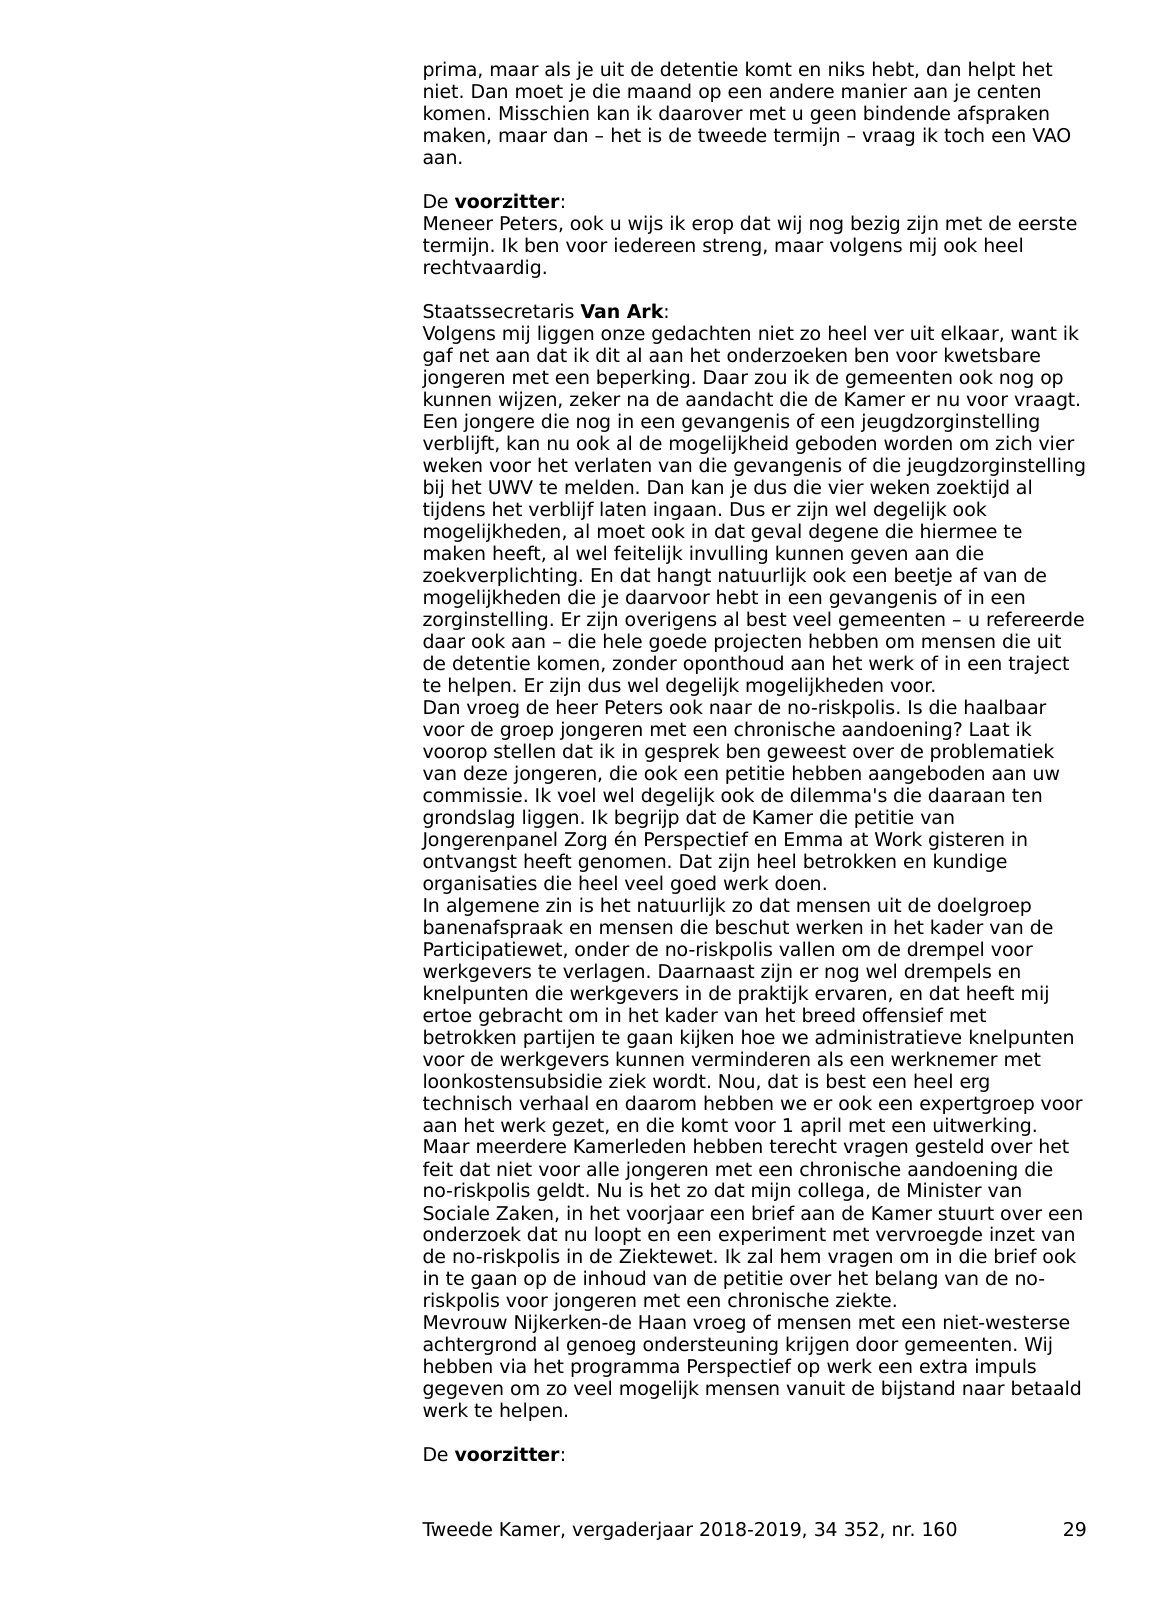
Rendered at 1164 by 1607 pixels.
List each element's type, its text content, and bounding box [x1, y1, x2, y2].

text Meneer Peters, ook u wijs ik erop dat wij nog bezig zijn met de eerste termijn. Ik ben voor iedereen streng, maar volgens mij ook heel rechtvaardig. [422, 213, 1087, 279]
text Mevrouw Nijkerken-de Haan vroeg of mensen met een niet-westerse achtergrond al genoeg ondersteuning krijgen door gemeenten. Wij hebben via het programma Perspectief op werk een extra impuls gegeven om zo veel mogelijk mensen vanuit de bijstand naar betaald werk te helpen. [422, 1312, 1087, 1422]
text In algemene zin is het natuurlijk zo dat mensen uit de doelgroep banenafspraak en mensen die beschut werken in het kader van de Participatiewet, onder de no-riskpolis vallen om de drempel voor werkgevers te verlagen. Daarnaast zijn er nog wel drempels en knelpunten die werkgevers in de praktijk ervaren, en dat heeft mij ertoe gebracht om in het kader van het breed offensief met betrokken partijen te gaan kijken hoe we administratieve knelpunten voor de werkgevers kunnen verminderen als een werknemer met loonkostensubsidie ziek wordt. Nou, dat is best een heel erg technisch verhaal en daarom hebben we er ook een expertgroep voor aan het werk gezet, en die komt voor 1 april met een uitwerking. Maar meerdere Kamerleden hebben terecht vragen gesteld over het feit dat niet voor alle jongeren met een chronische aandoening die no-riskpolis geldt. Nu is het zo dat mijn collega, de Minister van Sociale Zaken, in het voorjaar een brief aan de Kamer stuurt over een onderzoek dat nu loopt en een experiment met vervroegde inzet van de no-riskpolis in de Ziektewet. Ik zal hem vragen om in die brief ook in te gaan op de inhoud van de petitie over het belang van de no-riskpolis voor jongeren met een chronische ziekte. [422, 895, 1087, 1312]
text Staatssecretaris Van Ark: [422, 301, 1087, 323]
text Volgens mij liggen onze gedachten niet zo heel ver uit elkaar, want ik gaf net aan dat ik dit al aan het onderzoeken ben voor kwetsbare jongeren met een beperking. Daar zou ik de gemeenten ook nog op kunnen wijzen, zeker na de aandacht die de Kamer er nu voor vraagt. Een jongere die nog in een gevangenis of een jeugdzorginstelling verblijft, kan nu ook al de mogelijkheid geboden worden om zich vier weken voor het verlaten van die gevangenis of die jeugdzorginstelling bij het UWV te melden. Dan kan je dus die vier weken zoektijd al tijdens het verblijf laten ingaan. Dus er zijn wel degelijk ook mogelijkheden, al moet ook in dat geval degene die hiermee te maken heeft, al wel feitelijk invulling kunnen geven aan die zoekverplichting. En dat hangt natuurlijk ook een beetje af van de mogelijkheden die je daarvoor hebt in een gevangenis of in een zorginstelling. Er zijn overigens al best veel gemeenten – u refereerde daar ook aan – die hele goede projecten hebben om mensen die uit de detentie komen, zonder oponthoud aan het werk of in een traject te helpen. Er zijn dus wel degelijk mogelijkheden voor. [422, 323, 1087, 697]
text De voorzitter: [422, 1444, 1087, 1466]
text prima, maar als je uit de detentie komt en niks hebt, dan helpt het niet. Dan moet je die maand op een andere manier aan je centen komen. Misschien kan ik daarover met u geen bindende afspraken maken, maar dan – het is de tweede termijn – vraag ik toch een VAO aan. [422, 59, 1087, 169]
text De voorzitter: [422, 191, 1087, 213]
text Dan vroeg de heer Peters ook naar de no-riskpolis. Is die haalbaar voor de groep jongeren met een chronische aandoening? Laat ik voorop stellen dat ik in gesprek ben geweest over de problematiek van deze jongeren, die ook een petitie hebben aangeboden aan uw commissie. Ik voel wel degelijk ook de dilemma's die daaraan ten grondslag liggen. Ik begrijp dat de Kamer die petitie van Jongerenpanel Zorg én Perspectief en Emma at Work gisteren in ontvangst heeft genomen. Dat zijn heel betrokken en kundige organisaties die heel veel goed werk doen. [422, 697, 1087, 895]
